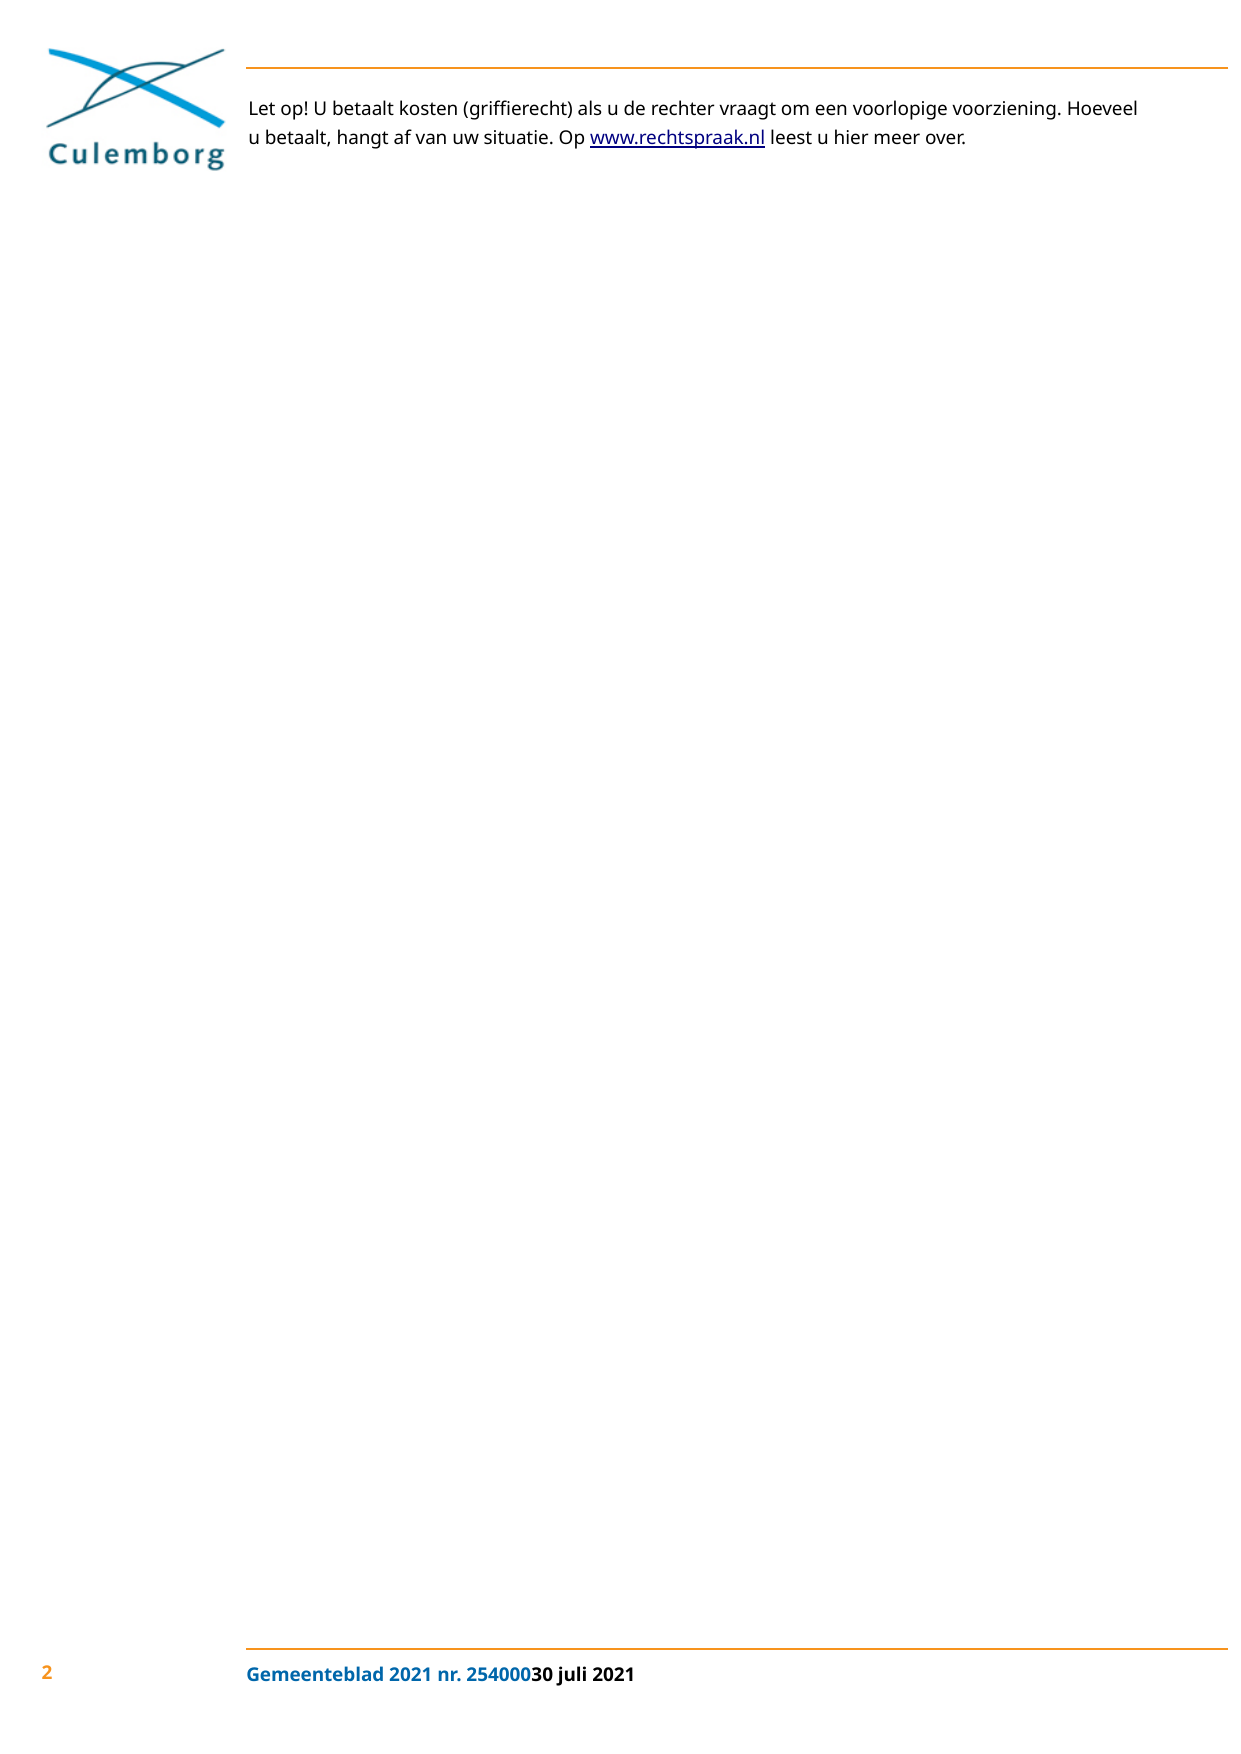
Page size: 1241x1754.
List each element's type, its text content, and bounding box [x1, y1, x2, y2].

picture [41, 47, 231, 172]
text Let op! U betaalt kosten (griffierecht) als u de rechter vraagt om een voorlopige voorziening. Hoeveel u betaalt, hangt af van uw situatie. Op www.rechtspraak.nl leest u hier meer over. [248, 95, 1152, 150]
